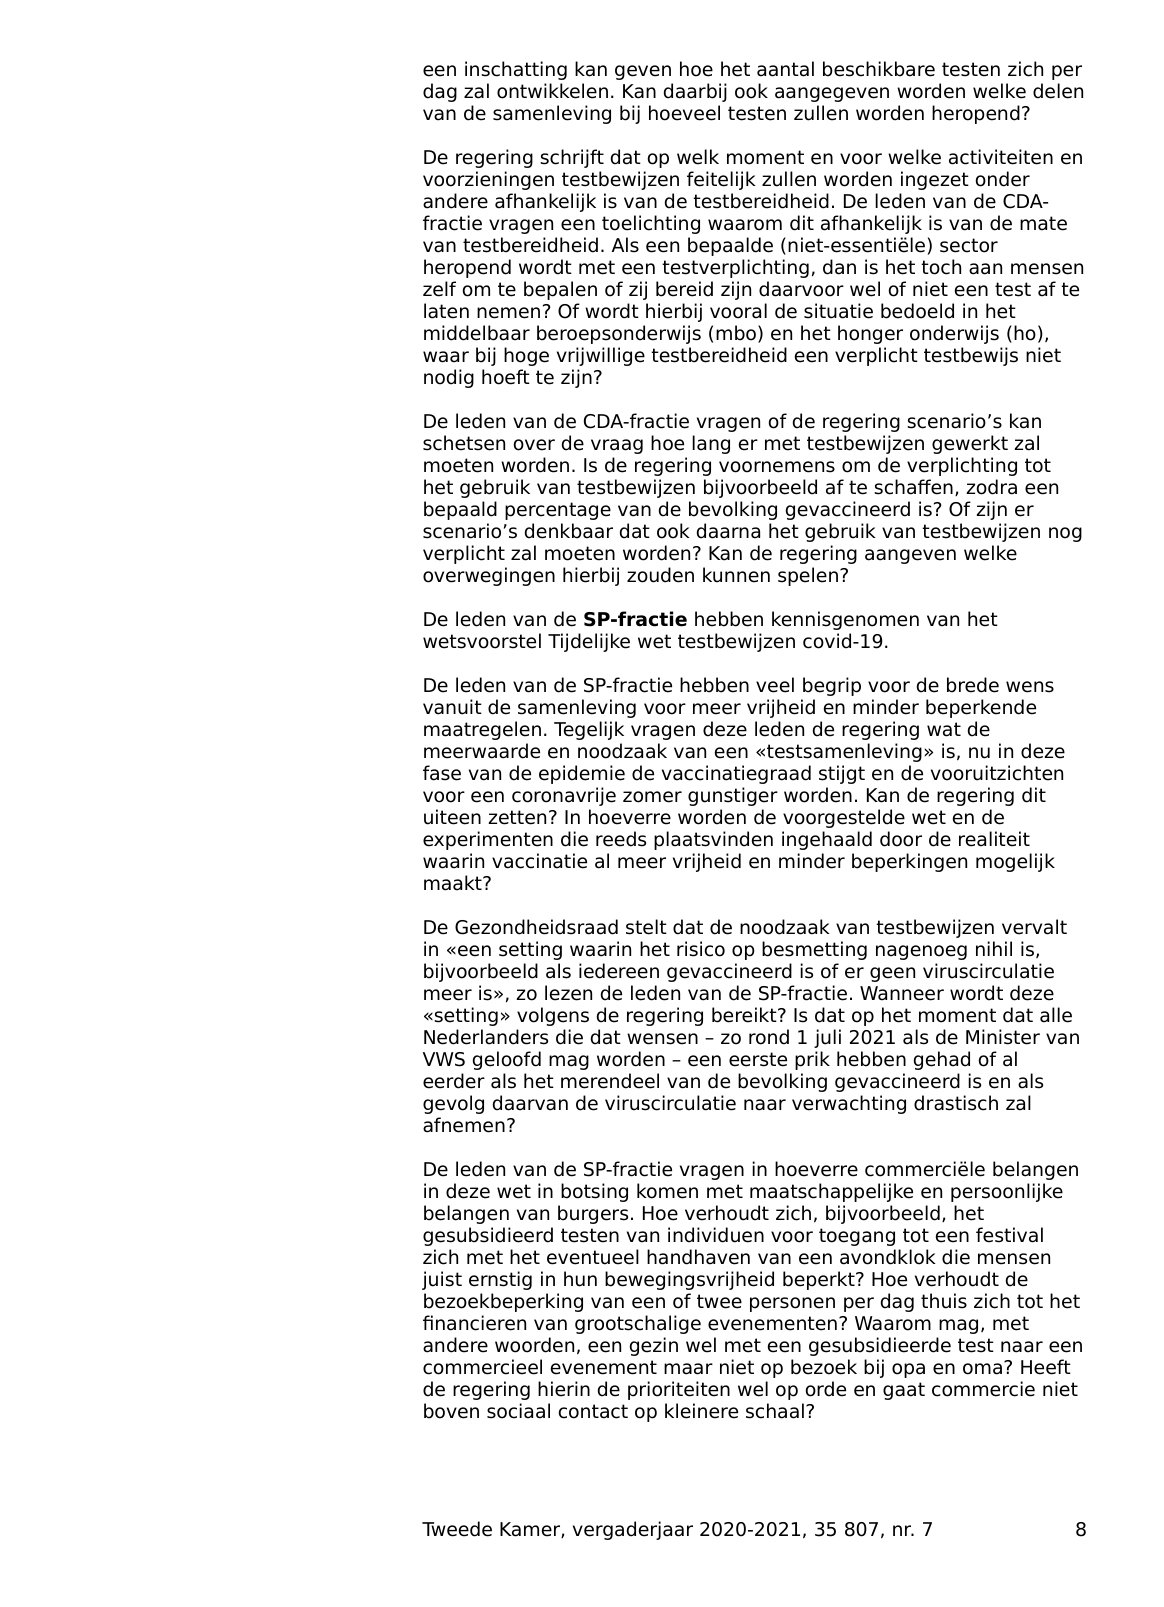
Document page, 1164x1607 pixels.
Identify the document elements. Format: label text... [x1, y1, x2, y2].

text De regering schrijft dat op welk moment en voor welke activiteiten en voorzieningen testbewijzen feitelijk zullen worden ingezet onder andere afhankelijk is van de testbereidheid. De leden van de CDA-fractie vragen een toelichting waarom dit afhankelijk is van de mate van testbereidheid. Als een bepaalde (niet-essentiële) sector heropend wordt met een testverplichting, dan is het toch aan mensen zelf om te bepalen of zij bereid zijn daarvoor wel of niet een test af te laten nemen? Of wordt hierbij vooral de situatie bedoeld in het middelbaar beroepsonderwijs (mbo) en het honger onderwijs (ho), waar bij hoge vrijwillige testbereidheid een verplicht testbewijs niet nodig hoeft te zijn? [422, 147, 1087, 389]
text een inschatting kan geven hoe het aantal beschikbare testen zich per dag zal ontwikkelen. Kan daarbij ook aangegeven worden welke delen van de samenleving bij hoeveel testen zullen worden heropend? [422, 59, 1087, 125]
text De leden van de SP-fractie hebben veel begrip voor de brede wens vanuit de samenleving voor meer vrijheid en minder beperkende maatregelen. Tegelijk vragen deze leden de regering wat de meerwaarde en noodzaak van een «testsamenleving» is, nu in deze fase van de epidemie de vaccinatiegraad stijgt en de vooruitzichten voor een coronavrije zomer gunstiger worden. Kan de regering dit uiteen zetten? In hoeverre worden de voorgestelde wet en de experimenten die reeds plaatsvinden ingehaald door de realiteit waarin vaccinatie al meer vrijheid en minder beperkingen mogelijk maakt? [422, 675, 1087, 895]
text De leden van de SP-fractie vragen in hoeverre commerciële belangen in deze wet in botsing komen met maatschappelijke en persoonlijke belangen van burgers. Hoe verhoudt zich, bijvoorbeeld, het gesubsidieerd testen van individuen voor toegang tot een festival zich met het eventueel handhaven van een avondklok die mensen juist ernstig in hun bewegingsvrijheid beperkt? Hoe verhoudt de bezoekbeperking van een of twee personen per dag thuis zich tot het financieren van grootschalige evenementen? Waarom mag, met andere woorden, een gezin wel met een gesubsidieerde test naar een commercieel evenement maar niet op bezoek bij opa en oma? Heeft de regering hierin de prioriteiten wel op orde en gaat commercie niet boven sociaal contact op kleinere schaal? [422, 1159, 1087, 1423]
text De leden van de SP-fractie hebben kennisgenomen van het wetsvoorstel Tijdelijke wet testbewijzen covid-19. [422, 609, 1087, 653]
text De leden van de CDA-fractie vragen of de regering scenario’s kan schetsen over de vraag hoe lang er met testbewijzen gewerkt zal moeten worden. Is de regering voornemens om de verplichting tot het gebruik van testbewijzen bijvoorbeeld af te schaffen, zodra een bepaald percentage van de bevolking gevaccineerd is? Of zijn er scenario’s denkbaar dat ook daarna het gebruik van testbewijzen nog verplicht zal moeten worden? Kan de regering aangeven welke overwegingen hierbij zouden kunnen spelen? [422, 411, 1087, 587]
text De Gezondheidsraad stelt dat de noodzaak van testbewijzen vervalt in «een setting waarin het risico op besmetting nagenoeg nihil is, bijvoorbeeld als iedereen gevaccineerd is of er geen viruscirculatie meer is», zo lezen de leden van de SP-fractie. Wanneer wordt deze «setting» volgens de regering bereikt? Is dat op het moment dat alle Nederlanders die dat wensen – zo rond 1 juli 2021 als de Minister van VWS geloofd mag worden – een eerste prik hebben gehad of al eerder als het merendeel van de bevolking gevaccineerd is en als gevolg daarvan de viruscirculatie naar verwachting drastisch zal afnemen? [422, 917, 1087, 1137]
